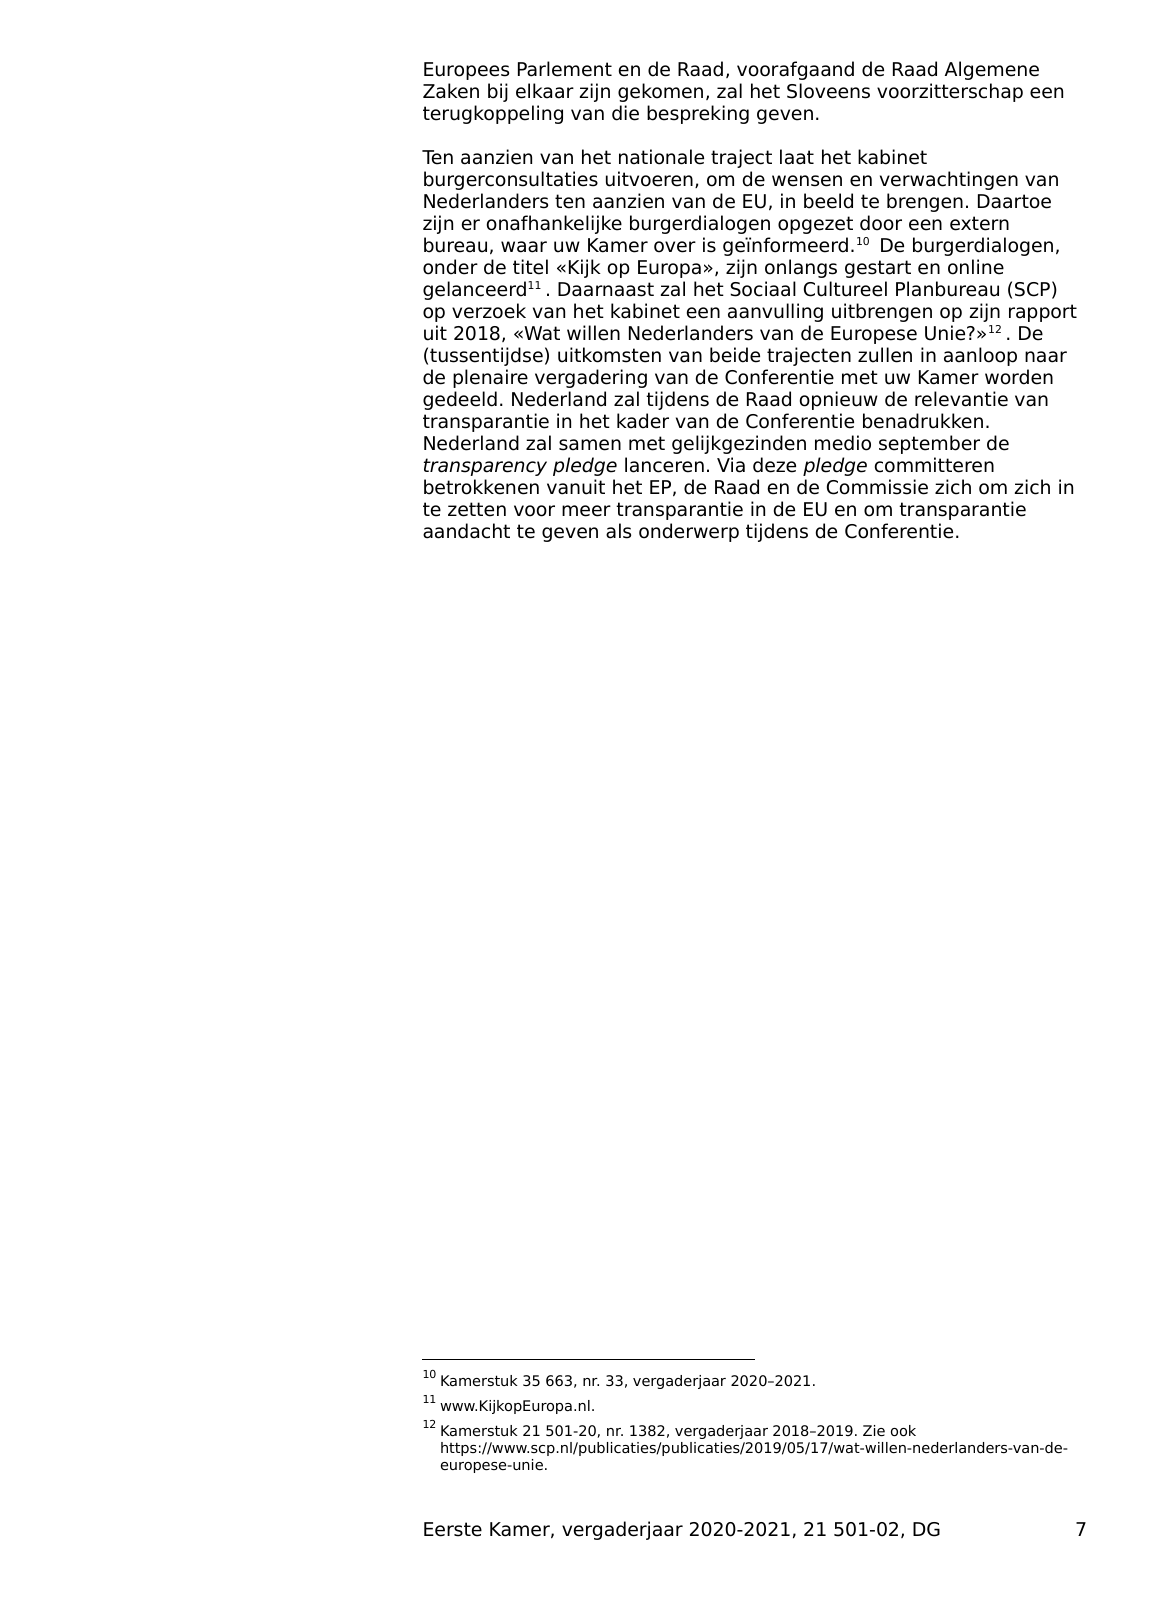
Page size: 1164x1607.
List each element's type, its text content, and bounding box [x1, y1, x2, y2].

text Europees Parlement en de Raad, voorafgaand de Raad Algemene Zaken bij elkaar zijn gekomen, zal het Sloveens voorzitterschap een terugkoppeling van die bespreking geven. [422, 59, 1087, 125]
text Kamerstuk 21 501-20, nr. 1382, vergaderjaar 2018–2019. Zie ook https://www.scp.nl/publicaties/publicaties/2019/05/17/wat-willen-nederlanders-van-de-europese-unie. [422, 1418, 1087, 1474]
text www.KijkopEuropa.nl. [422, 1393, 1087, 1416]
text Ten aanzien van het nationale traject laat het kabinet burgerconsultaties uitvoeren, om de wensen en verwachtingen van Nederlanders ten aanzien van de EU, in beeld te brengen. Daartoe zijn er onafhankelijke burgerdialogen opgezet door een extern bureau, waar uw Kamer over is geïnformeerd. De burgerdialogen, onder de titel «Kijk op Europa», zijn onlangs gestart en online gelanceerd. Daarnaast zal het Sociaal Cultureel Planbureau (SCP) op verzoek van het kabinet een aanvulling uitbrengen op zijn rapport uit 2018, «Wat willen Nederlanders van de Europese Unie?». De (tussentijdse) uitkomsten van beide trajecten zullen in aanloop naar de plenaire vergadering van de Conferentie met uw Kamer worden gedeeld. Nederland zal tijdens de Raad opnieuw de relevantie van transparantie in het kader van de Conferentie benadrukken. Nederland zal samen met gelijkgezinden medio september de transparency pledge lanceren. Via deze pledge committeren betrokkenen vanuit het EP, de Raad en de Commissie zich om zich in te zetten voor meer transparantie in de EU en om transparantie aandacht te geven als onderwerp tijdens de Conferentie. [422, 147, 1087, 543]
text Kamerstuk 35 663, nr. 33, vergaderjaar 2020–2021. [422, 1368, 1087, 1391]
